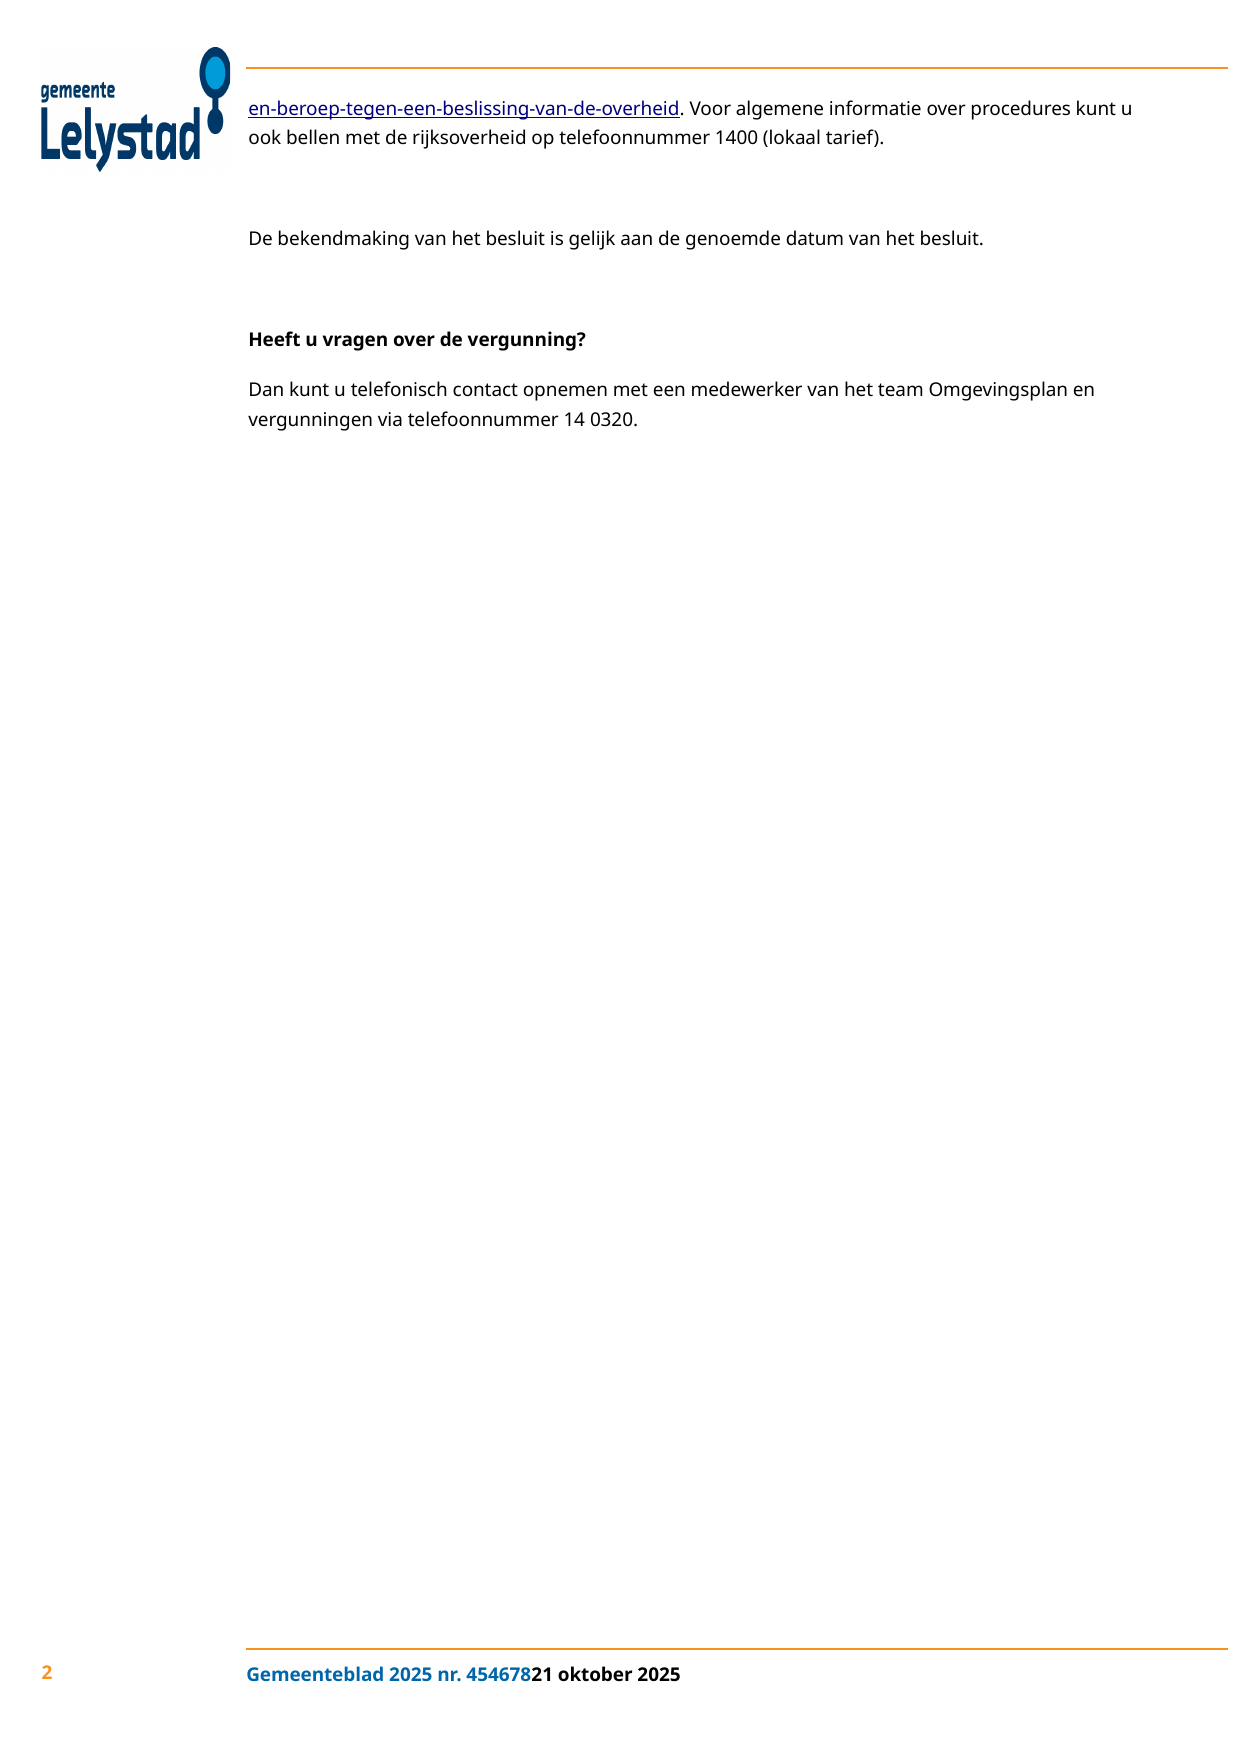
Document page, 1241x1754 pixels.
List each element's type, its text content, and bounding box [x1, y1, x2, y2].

text De bekendmaking van het besluit is gelijk aan de genoemde datum van het besluit. [248, 225, 1152, 251]
text en-beroep-tegen-een-beslissing-van-de-overheid. Voor algemene informatie over procedures kunt u ook bellen met de rijksoverheid op telefoonnummer 1400 (lokaal tarief). [248, 95, 1152, 150]
picture [41, 47, 231, 172]
text Heeft u vragen over de vergunning? [248, 326, 1152, 352]
text Dan kunt u telefonisch contact opnemen met een medewerker van het team Omgevingsplan en vergunningen via telefoonnummer 14 0320. [248, 376, 1152, 432]
